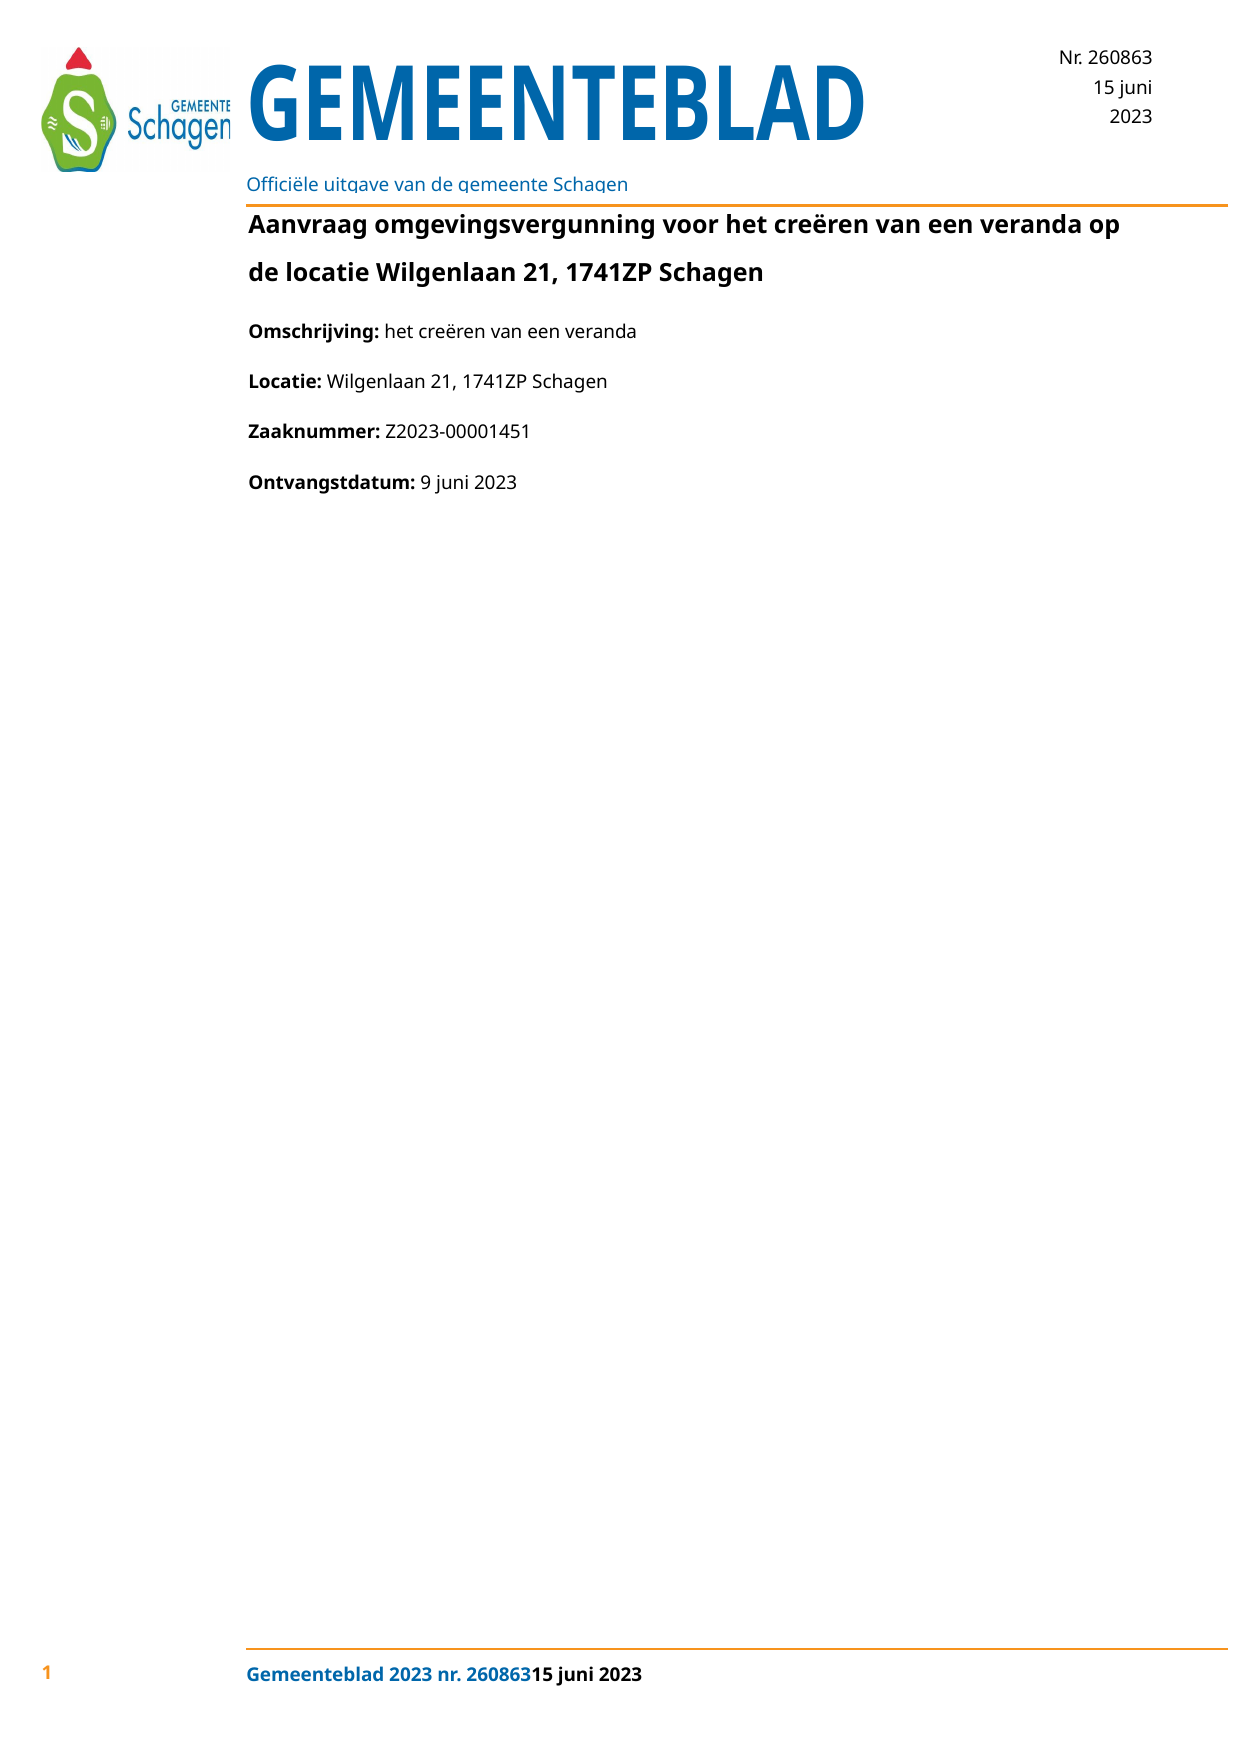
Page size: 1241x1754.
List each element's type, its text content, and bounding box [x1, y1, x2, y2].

text Omschrijving: het creëren van een veranda [248, 318, 1152, 344]
text Ontvangstdatum: 9 juni 2023 [248, 469, 1152, 495]
text Locatie: Wilgenlaan 21, 1741ZP Schagen [248, 368, 1152, 394]
text Aanvraag omgevingsvergunning voor het creëren van een veranda op de locatie Wilgenlaan 21, 1741ZP Schagen [248, 207, 1152, 288]
text Zaaknummer: Z2023-00001451 [248, 419, 1152, 444]
picture [41, 47, 231, 172]
